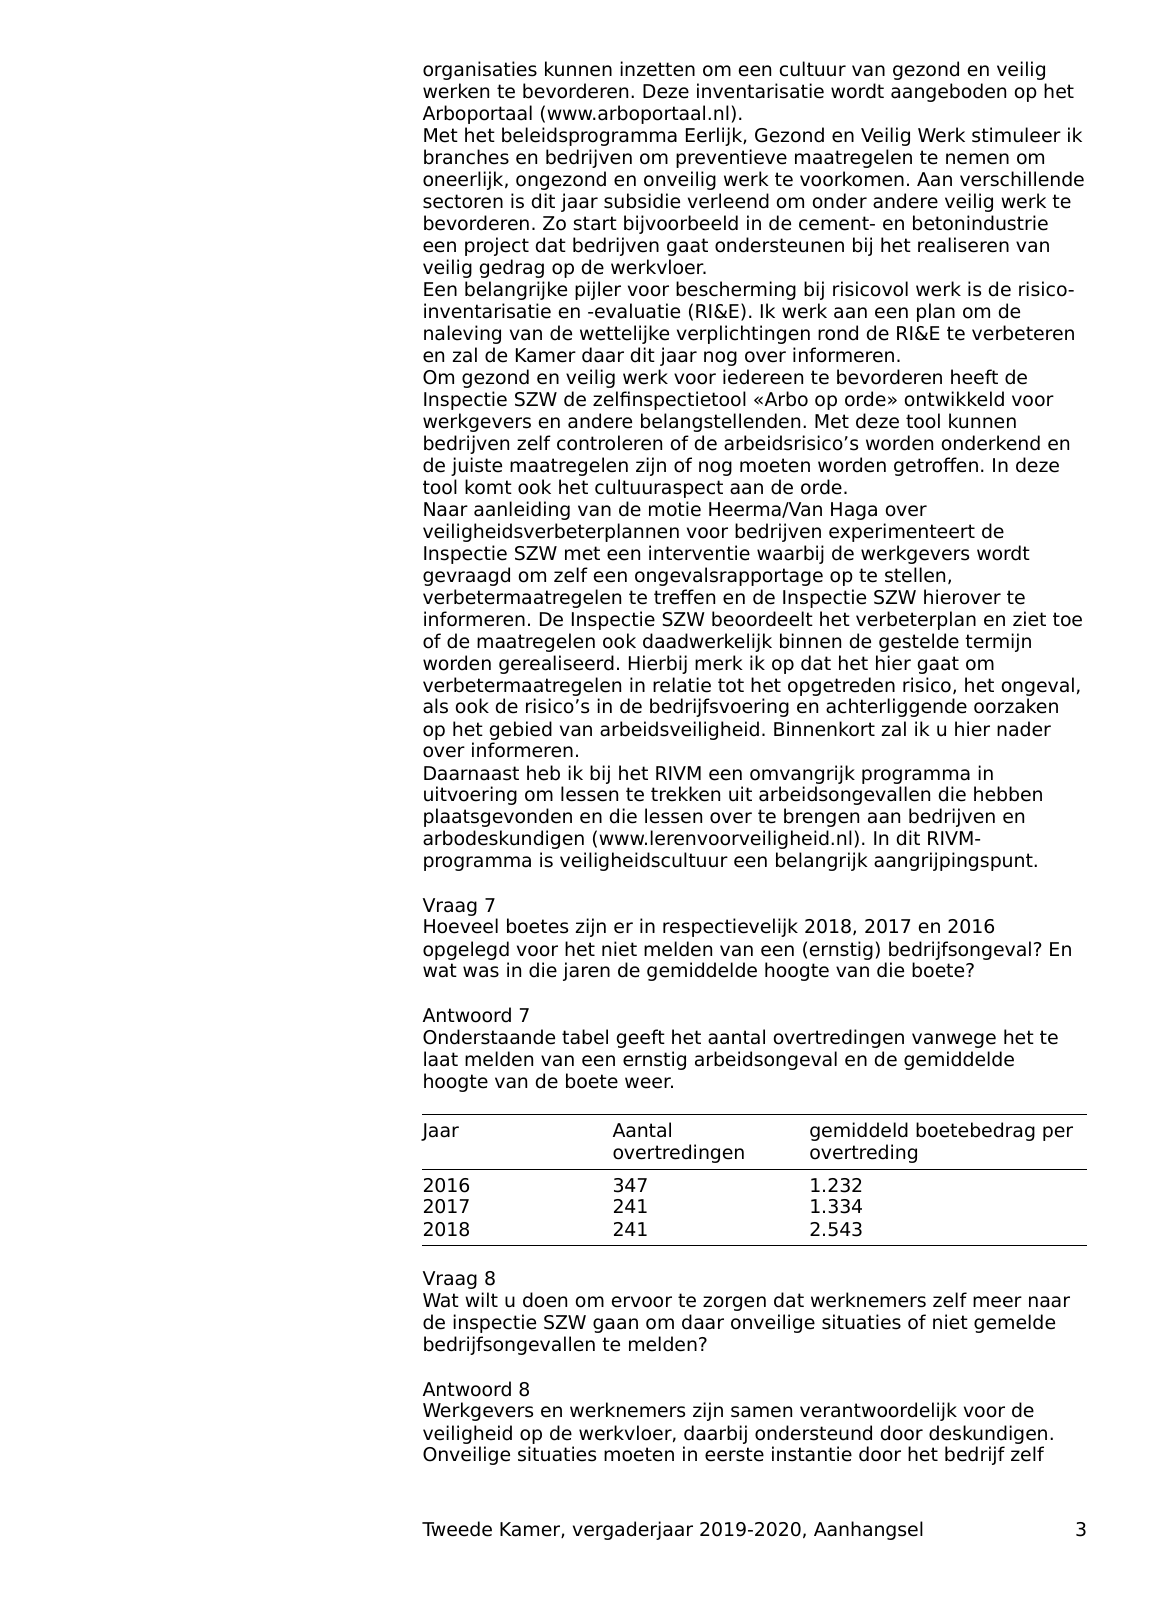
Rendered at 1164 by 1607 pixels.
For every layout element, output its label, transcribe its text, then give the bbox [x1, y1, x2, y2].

text Antwoord 7 [422, 1004, 1087, 1027]
table_cell 2018 [422, 1219, 606, 1245]
table_header Jaar [422, 1115, 606, 1169]
text Naar aanleiding van de motie Heerma/Van Haga over veiligheidsverbeterplannen voor bedrijven experimenteert de Inspectie SZW met een interventie waarbij de werkgevers wordt gevraagd om zelf een ongevalsrapportage op te stellen, verbetermaatregelen te treffen en de Inspectie SZW hierover te informeren. De Inspectie SZW beoordeelt het verbeterplan en ziet toe of de maatregelen ook daadwerkelijk binnen de gestelde termijn worden gerealiseerd. Hierbij merk ik op dat het hier gaat om verbetermaatregelen in relatie tot het opgetreden risico, het ongeval, als ook de risico’s in de bedrijfsvoering en achterliggende oorzaken op het gebied van arbeidsveiligheid. Binnenkort zal ik u hier nader over informeren. [422, 499, 1087, 762]
text Vraag 8 [422, 1268, 1087, 1290]
text organisaties kunnen inzetten om een cultuur van gezond en veilig werken te bevorderen. Deze inventarisatie wordt aangeboden op het Arboportaal (www.arboportaal.nl). [422, 59, 1087, 125]
text Met het beleidsprogramma Eerlijk, Gezond en Veilig Werk stimuleer ik branches en bedrijven om preventieve maatregelen te nemen om oneerlijk, ongezond en onveilig werk te voorkomen. Aan verschillende sectoren is dit jaar subsidie verleend om onder andere veilig werk te bevorderen. Zo start bijvoorbeeld in de cement- en betonindustrie een project dat bedrijven gaat ondersteunen bij het realiseren van veilig gedrag op de werkvloer. [422, 125, 1087, 279]
text Wat wilt u doen om ervoor te zorgen dat werknemers zelf meer naar de inspectie SZW gaan om daar onveilige situaties of niet gemelde bedrijfsongevallen te melden? [422, 1290, 1087, 1356]
text Daarnaast heb ik bij het RIVM een omvangrijk programma in uitvoering om lessen te trekken uit arbeidsongevallen die hebben plaatsgevonden en die lessen over te brengen aan bedrijven en arbodeskundigen (www.lerenvoorveiligheid.nl). In dit RIVM-programma is veiligheidscultuur een belangrijk aangrijpingspunt. [422, 762, 1087, 872]
text Een belangrijke pijler voor bescherming bij risicovol werk is de risico-inventarisatie en -evaluatie (RI&E). Ik werk aan een plan om de naleving van de wettelijke verplichtingen rond de RI&E te verbeteren en zal de Kamer daar dit jaar nog over informeren. [422, 279, 1087, 367]
text Werkgevers en werknemers zijn samen verantwoordelijk voor de veiligheid op de werkvloer, daarbij ondersteund door deskundigen. Onveilige situaties moeten in eerste instantie door het bedrijf zelf [422, 1400, 1087, 1466]
text Vraag 7 [422, 894, 1087, 916]
table_header Aantal overtredingen [606, 1115, 803, 1169]
table_cell 1.232 [803, 1170, 1087, 1196]
text Hoeveel boetes zijn er in respectievelijk 2018, 2017 en 2016 opgelegd voor het niet melden van een (ernstig) bedrijfsongeval? En wat was in die jaren de gemiddelde hoogte van die boete? [422, 916, 1087, 982]
table_cell 2017 [422, 1196, 606, 1218]
table_header gemiddeld boetebedrag per overtreding [803, 1115, 1087, 1169]
table_cell 347 [606, 1170, 803, 1196]
table_cell 2016 [422, 1170, 606, 1196]
text Onderstaande tabel geeft het aantal overtredingen vanwege het te laat melden van een ernstig arbeidsongeval en de gemiddelde hoogte van de boete weer. [422, 1027, 1087, 1092]
table_cell 1.334 [803, 1196, 1087, 1218]
table_cell 241 [606, 1196, 803, 1218]
table_cell 2.543 [803, 1219, 1087, 1245]
text Antwoord 8 [422, 1378, 1087, 1400]
table_cell 241 [606, 1219, 803, 1245]
text Om gezond en veilig werk voor iedereen te bevorderen heeft de Inspectie SZW de zelfinspectietool «Arbo op orde» ontwikkeld voor werkgevers en andere belangstellenden. Met deze tool kunnen bedrijven zelf controleren of de arbeidsrisico’s worden onderkend en de juiste maatregelen zijn of nog moeten worden getroffen. In deze tool komt ook het cultuuraspect aan de orde. [422, 367, 1087, 499]
